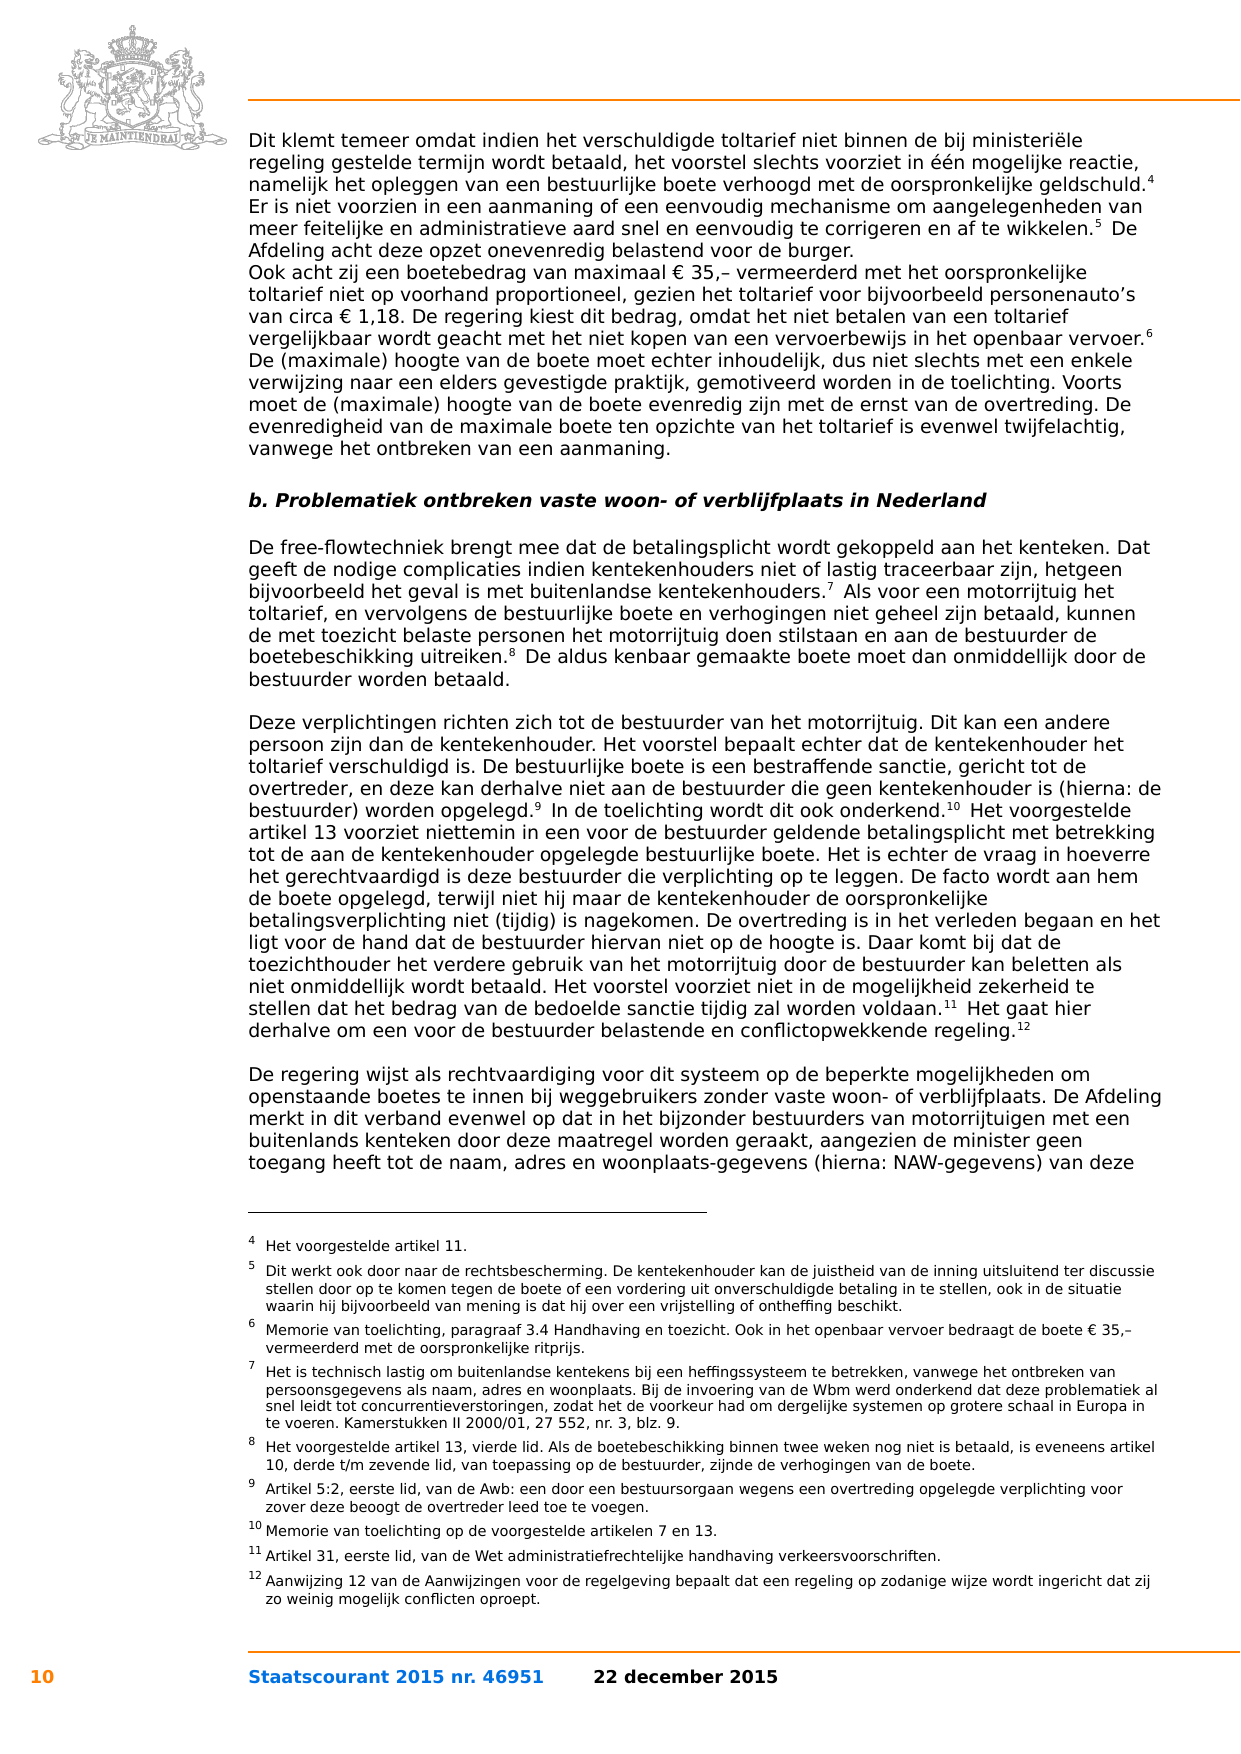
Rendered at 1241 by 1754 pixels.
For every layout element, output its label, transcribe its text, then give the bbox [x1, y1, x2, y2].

text Ook acht zij een boetebedrag van maximaal € 35,– vermeerderd met het oorspronkelijke toltarief niet op voorhand proportioneel, gezien het toltarief voor bijvoorbeeld personenauto’s van circa € 1,18. De regering kiest dit bedrag, omdat het niet betalen van een toltarief vergelijkbaar wordt geacht met het niet kopen van een vervoerbewijs in het openbaar vervoer. De (maximale) hoogte van de boete moet echter inhoudelijk, dus niet slechts met een enkele verwijzing naar een elders gevestigde praktijk, gemotiveerd worden in de toelichting. Voorts moet de (maximale) hoogte van de boete evenredig zijn met de ernst van de overtreding. De evenredigheid van de maximale boete ten opzichte van het toltarief is evenwel twijfelachtig, vanwege het ontbreken van een aanmaning. [248, 262, 1163, 459]
text Artikel 5:2, eerste lid, van de Awb: een door een bestuursorgaan wegens een overtreding opgelegde verplichting voor zover deze beoogt de overtreder leed toe te voegen. [248, 1477, 1163, 1516]
text Het voorgestelde artikel 13, vierde lid. Als de boetebeschikking binnen twee weken nog niet is betaald, is eveneens artikel 10, derde t/m zevende lid, van toepassing op de bestuurder, zijnde de verhogingen van de boete. [248, 1435, 1163, 1474]
text Dit werkt ook door naar de rechtsbescherming. De kentekenhouder kan de juistheid van de inning uitsluitend ter discussie stellen door op te komen tegen de boete of een vordering uit onverschuldigde betaling in te stellen, ook in de situatie waarin hij bijvoorbeeld van mening is dat hij over een vrijstelling of ontheffing beschikt. [248, 1259, 1163, 1315]
text Dit klemt temeer omdat indien het verschuldigde toltarief niet binnen de bij ministeriële regeling gestelde termijn wordt betaald, het voorstel slechts voorziet in één mogelijke reactie, namelijk het opleggen van een bestuurlijke boete verhoogd met de oorspronkelijke geldschuld. Er is niet voorzien in een aanmaning of een eenvoudig mechanisme om aangelegenheden van meer feitelijke en administratieve aard snel en eenvoudig te corrigeren en af te wikkelen. De Afdeling acht deze opzet onevenredig belastend voor de burger. [248, 130, 1163, 262]
text Het is technisch lastig om buitenlandse kentekens bij een heffingssysteem te betrekken, vanwege het ontbreken van persoonsgegevens als naam, adres en woonplaats. Bij de invoering van de Wbm werd onderkend dat deze problematiek al snel leidt tot concurrentieverstoringen, zodat het de voorkeur had om dergelijke systemen op grotere schaal in Europa in te voeren. Kamerstukken II 2000/01, 27 552, nr. 3, blz. 9. [248, 1359, 1163, 1432]
picture [38, 25, 227, 150]
text Het voorgestelde artikel 11. [248, 1234, 1163, 1256]
text De regering wijst als rechtvaardiging voor dit systeem op de beperkte mogelijkheden om openstaande boetes te innen bij weggebruikers zonder vaste woon- of verblijfplaats. De Afdeling merkt in dit verband evenwel op dat in het bijzonder bestuurders van motorrijtuigen met een buitenlands kenteken door deze maatregel worden geraakt, aangezien de minister geen toegang heeft tot de naam, adres en woonplaats-gegevens (hierna: NAW-gegevens) van deze [248, 1064, 1163, 1174]
text Artikel 31, eerste lid, van de Wet administratiefrechtelijke handhaving verkeersvoorschriften. [248, 1544, 1163, 1566]
text Deze verplichtingen richten zich tot de bestuurder van het motorrijtuig. Dit kan een andere persoon zijn dan de kentekenhouder. Het voorstel bepaalt echter dat de kentekenhouder het toltarief verschuldigd is. De bestuurlijke boete is een bestraffende sanctie, gericht tot de overtreder, en deze kan derhalve niet aan de bestuurder die geen kentekenhouder is (hierna: de bestuurder) worden opgelegd. In de toelichting wordt dit ook onderkend. Het voorgestelde artikel 13 voorziet niettemin in een voor de bestuurder geldende betalingsplicht met betrekking tot de aan de kentekenhouder opgelegde bestuurlijke boete. Het is echter de vraag in hoeverre het gerechtvaardigd is deze bestuurder die verplichting op te leggen. De facto wordt aan hem de boete opgelegd, terwijl niet hij maar de kentekenhouder de oorspronkelijke betalingsverplichting niet (tijdig) is nagekomen. De overtreding is in het verleden begaan en het ligt voor de hand dat de bestuurder hiervan niet op de hoogte is. Daar komt bij dat de toezichthouder het verdere gebruik van het motorrijtuig door de bestuurder kan beletten als niet onmiddellijk wordt betaald. Het voorstel voorziet niet in de mogelijkheid zekerheid te stellen dat het bedrag van de bedoelde sanctie tijdig zal worden voldaan. Het gaat hier derhalve om een voor de bestuurder belastende en conflictopwekkende regeling. [248, 712, 1163, 1042]
text Memorie van toelichting op de voorgestelde artikelen 7 en 13. [248, 1519, 1163, 1541]
text Aanwijzing 12 van de Aanwijzingen voor de regelgeving bepaalt dat een regeling op zodanige wijze wordt ingericht dat zij zo weinig mogelijk conflicten oproept. [248, 1569, 1163, 1608]
text De free-flowtechniek brengt mee dat de betalingsplicht wordt gekoppeld aan het kenteken. Dat geeft de nodige complicaties indien kentekenhouders niet of lastig traceerbaar zijn, hetgeen bijvoorbeeld het geval is met buitenlandse kentekenhouders. Als voor een motorrijtuig het toltarief, en vervolgens de bestuurlijke boete en verhogingen niet geheel zijn betaald, kunnen de met toezicht belaste personen het motorrijtuig doen stilstaan en aan de bestuurder de boetebeschikking uitreiken. De aldus kenbaar gemaakte boete moet dan onmiddellijk door de bestuurder worden betaald. [248, 537, 1163, 690]
text Memorie van toelichting, paragraaf 3.4 Handhaving en toezicht. Ook in het openbaar vervoer bedraagt de boete € 35,– vermeerderd met de oorspronkelijke ritprijs. [248, 1318, 1163, 1357]
subtitle b. Problematiek ontbreken vaste woon- of verblijfplaats in Nederland [248, 489, 1163, 512]
